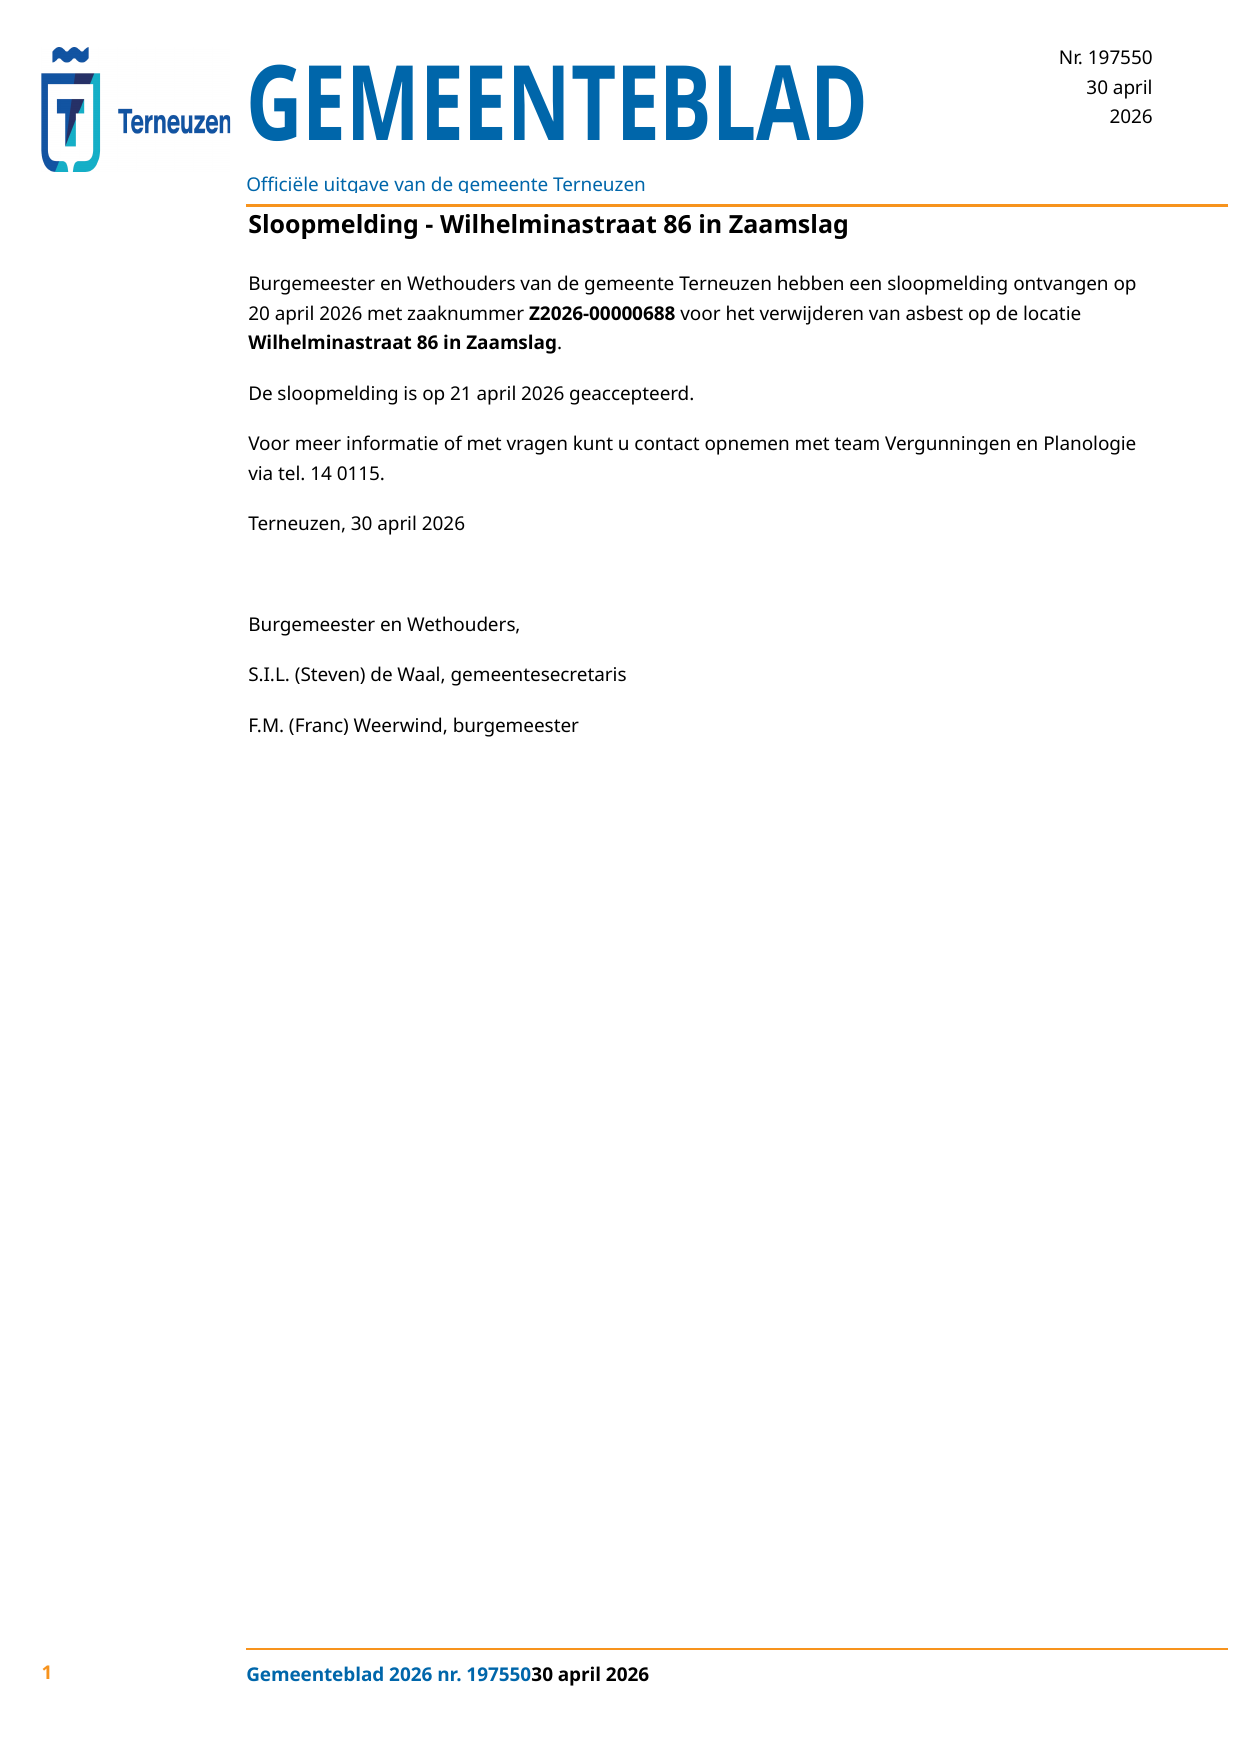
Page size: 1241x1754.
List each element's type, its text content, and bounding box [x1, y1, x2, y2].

text F.M. (Franc) Weerwind, burgemeester [248, 712, 1152, 738]
text De sloopmelding is op 21 april 2026 geaccepteerd. [248, 380, 1152, 406]
text S.I.L. (Steven) de Waal, gemeentesecretaris [248, 662, 1152, 687]
text Sloopmelding - Wilhelminastraat 86 in Zaamslag [248, 207, 1152, 241]
text Terneuzen, 30 april 2026 [248, 510, 1152, 536]
text Voor meer informatie of met vragen kunt u contact opnemen met team Vergunningen en Planologie via tel. 14 0115. [248, 430, 1152, 486]
text Burgemeester en Wethouders van de gemeente Terneuzen hebben een sloopmelding ontvangen op 20 april 2026 met zaaknummer Z2026-00000688 voor het verwijderen van asbest op de locatie Wilhelminastraat 86 in Zaamslag. [248, 270, 1152, 355]
picture [41, 47, 231, 172]
text Burgemeester en Wethouders, [248, 611, 1152, 637]
